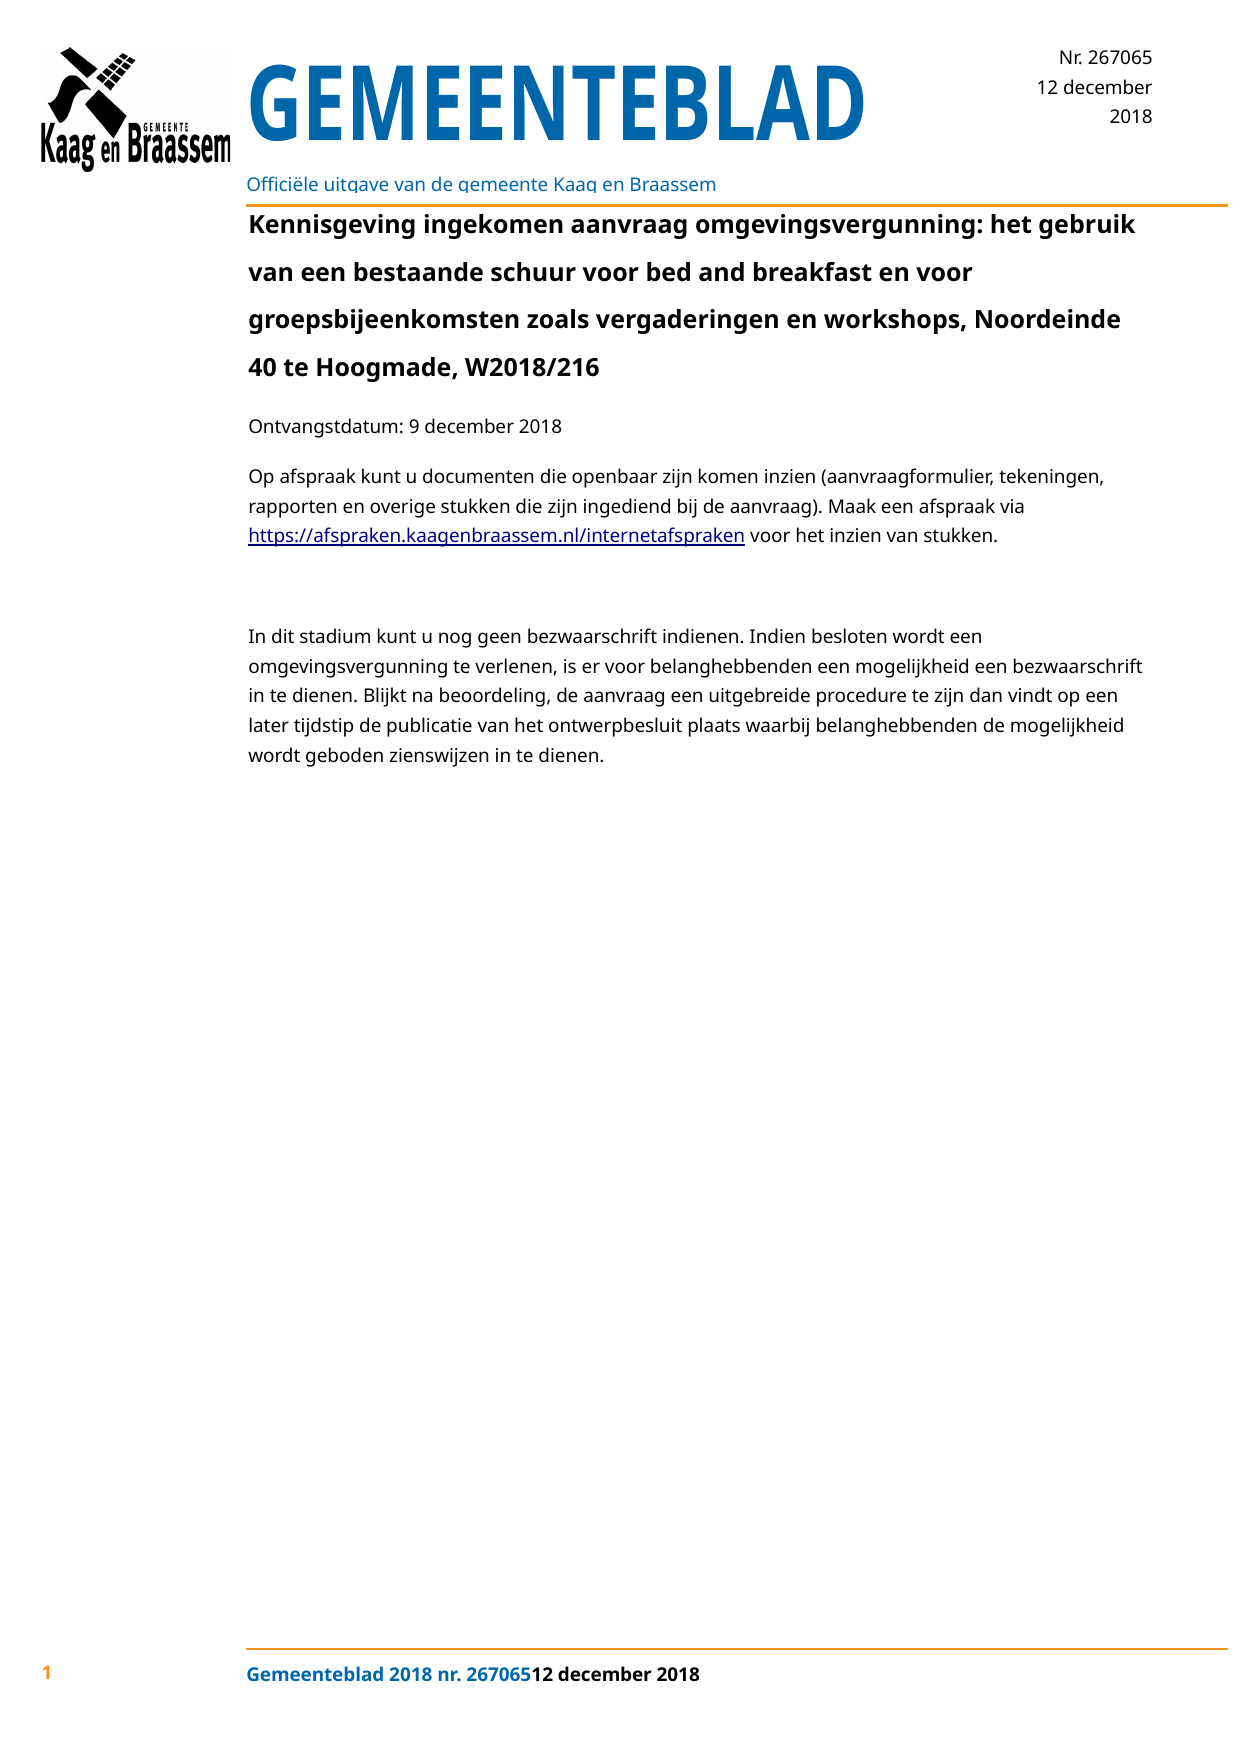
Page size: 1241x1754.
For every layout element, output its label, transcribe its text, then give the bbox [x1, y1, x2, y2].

picture [41, 47, 231, 172]
text Kennisgeving ingekomen aanvraag omgevingsvergunning: het gebruik van een bestaande schuur voor bed and breakfast en voor groepsbijeenkomsten zoals vergaderingen en workshops, Noordeinde 40 te Hoogmade, W2018/216 [248, 207, 1152, 384]
text Op afspraak kunt u documenten die openbaar zijn komen inzien (aanvraagformulier, tekeningen, rapporten en overige stukken die zijn ingediend bij de aanvraag). Maak een afspraak via https://afspraken.kaagenbraassem.nl/internetafspraken voor het inzien van stukken. [248, 463, 1152, 548]
text In dit stadium kunt u nog geen bezwaarschrift indienen. Indien besloten wordt een omgevingsvergunning te verlenen, is er voor belanghebbenden een mogelijkheid een bezwaarschrift in te dienen. Blijkt na beoordeling, de aanvraag een uitgebreide procedure te zijn dan vindt op een later tijdstip de publicatie van het ontwerpbesluit plaats waarbij belanghebbenden de mogelijkheid wordt geboden zienswijzen in te dienen. [248, 623, 1152, 768]
text Ontvangstdatum: 9 december 2018 [248, 413, 1152, 439]
